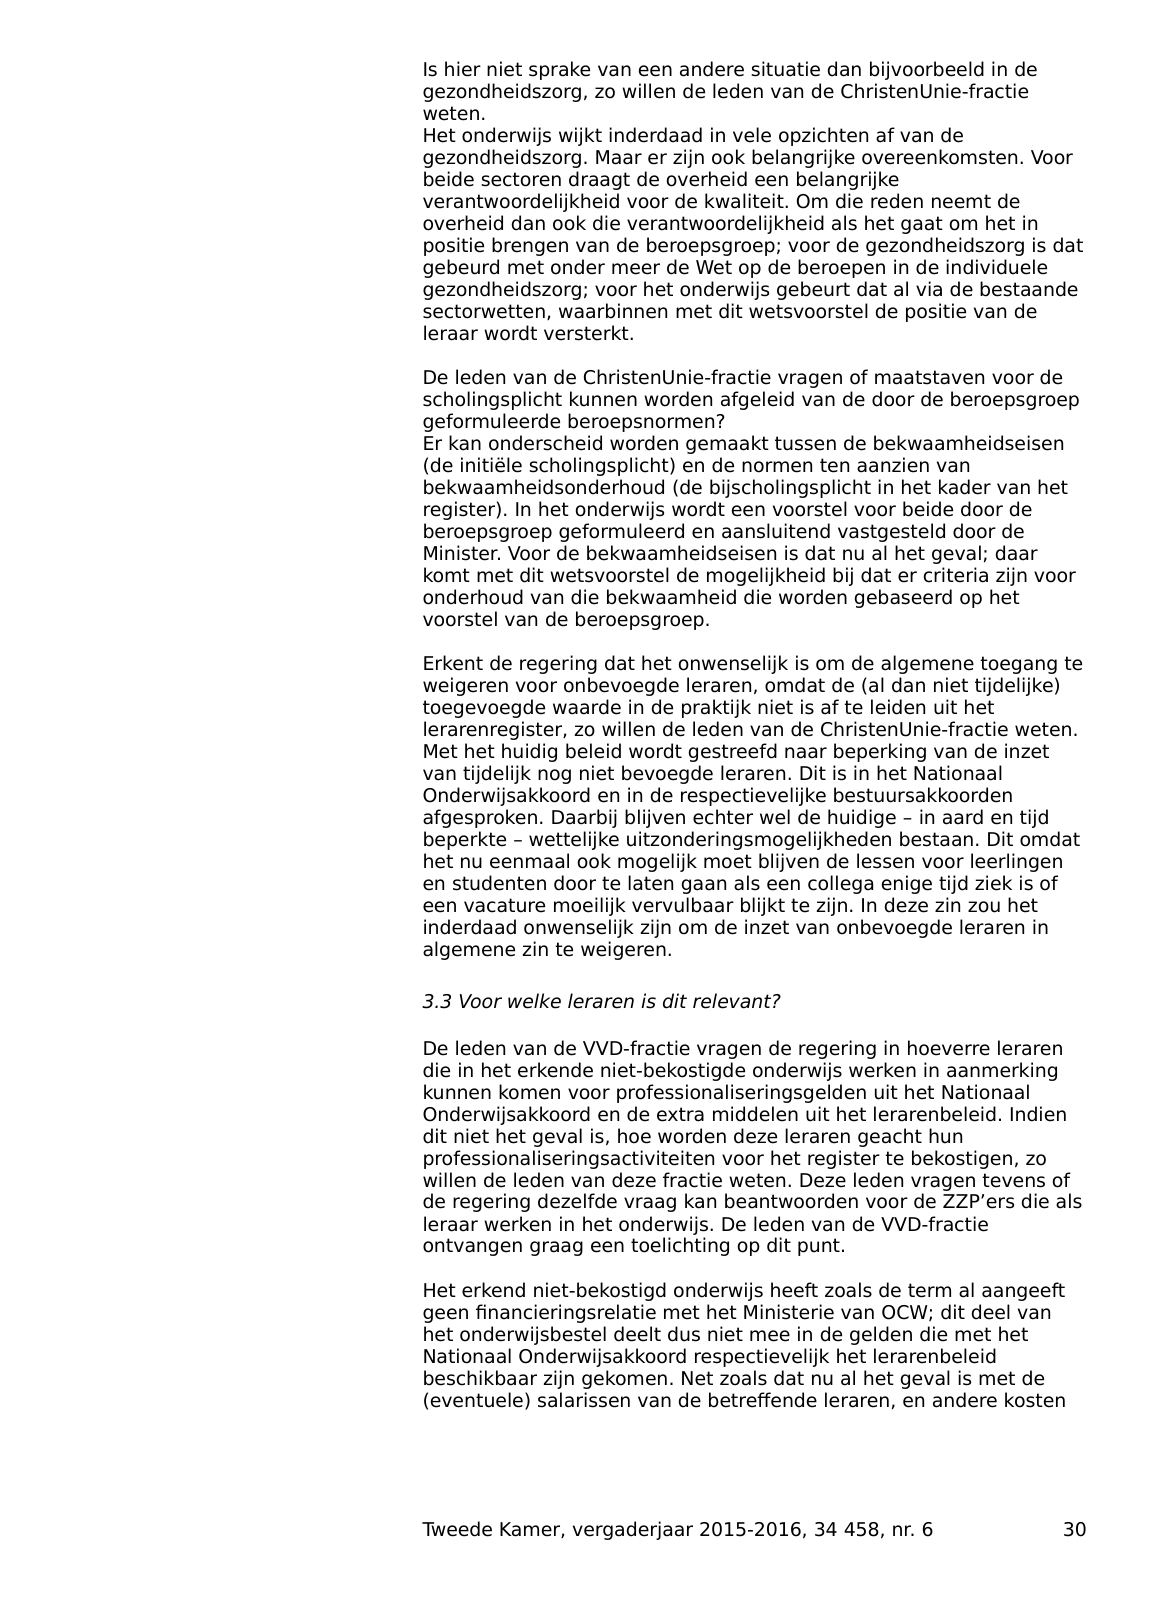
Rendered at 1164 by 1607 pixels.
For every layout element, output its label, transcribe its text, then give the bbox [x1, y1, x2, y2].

text Is hier niet sprake van een andere situatie dan bijvoorbeeld in de gezondheidszorg, zo willen de leden van de ChristenUnie-fractie weten. [422, 59, 1087, 125]
text Erkent de regering dat het onwenselijk is om de algemene toegang te weigeren voor onbevoegde leraren, omdat de (al dan niet tijdelijke) toegevoegde waarde in de praktijk niet is af te leiden uit het lerarenregister, zo willen de leden van de ChristenUnie-fractie weten. [422, 653, 1087, 741]
text De leden van de ChristenUnie-fractie vragen of maatstaven voor de scholingsplicht kunnen worden afgeleid van de door de beroepsgroep geformuleerde beroepsnormen? [422, 367, 1087, 433]
text Het erkend niet-bekostigd onderwijs heeft zoals de term al aangeeft geen financieringsrelatie met het Ministerie van OCW; dit deel van het onderwijsbestel deelt dus niet mee in de gelden die met het Nationaal Onderwijsakkoord respectievelijk het lerarenbeleid beschikbaar zijn gekomen. Net zoals dat nu al het geval is met de (eventuele) salarissen van de betreffende leraren, en andere kosten [422, 1279, 1087, 1411]
text Met het huidig beleid wordt gestreefd naar beperking van de inzet van tijdelijk nog niet bevoegde leraren. Dit is in het Nationaal Onderwijsakkoord en in de respectievelijke bestuursakkoorden afgesproken. Daarbij blijven echter wel de huidige – in aard en tijd beperkte – wettelijke uitzonderingsmogelijkheden bestaan. Dit omdat het nu eenmaal ook mogelijk moet blijven de lessen voor leerlingen en studenten door te laten gaan als een collega enige tijd ziek is of een vacature moeilijk vervulbaar blijkt te zijn. In deze zin zou het inderdaad onwenselijk zijn om de inzet van onbevoegde leraren in algemene zin te weigeren. [422, 741, 1087, 961]
text Er kan onderscheid worden gemaakt tussen de bekwaamheidseisen (de initiële scholingsplicht) en de normen ten aanzien van bekwaamheidsonderhoud (de bijscholingsplicht in het kader van het register). In het onderwijs wordt een voorstel voor beide door de beroepsgroep geformuleerd en aansluitend vastgesteld door de Minister. Voor de bekwaamheidseisen is dat nu al het geval; daar komt met dit wetsvoorstel de mogelijkheid bij dat er criteria zijn voor onderhoud van die bekwaamheid die worden gebaseerd op het voorstel van de beroepsgroep. [422, 433, 1087, 631]
subtitle 3.3 Voor welke leraren is dit relevant? [422, 991, 1087, 1013]
text De leden van de VVD-fractie vragen de regering in hoeverre leraren die in het erkende niet-bekostigde onderwijs werken in aanmerking kunnen komen voor professionaliseringsgelden uit het Nationaal Onderwijsakkoord en de extra middelen uit het lerarenbeleid. Indien dit niet het geval is, hoe worden deze leraren geacht hun professionaliseringsactiviteiten voor het register te bekostigen, zo willen de leden van deze fractie weten. Deze leden vragen tevens of de regering dezelfde vraag kan beantwoorden voor de ZZP’ers die als leraar werken in het onderwijs. De leden van de VVD-fractie ontvangen graag een toelichting op dit punt. [422, 1038, 1087, 1257]
text Het onderwijs wijkt inderdaad in vele opzichten af van de gezondheidszorg. Maar er zijn ook belangrijke overeenkomsten. Voor beide sectoren draagt de overheid een belangrijke verantwoordelijkheid voor de kwaliteit. Om die reden neemt de overheid dan ook die verantwoordelijkheid als het gaat om het in positie brengen van de beroepsgroep; voor de gezondheidszorg is dat gebeurd met onder meer de Wet op de beroepen in de individuele gezondheidszorg; voor het onderwijs gebeurt dat al via de bestaande sectorwetten, waarbinnen met dit wetsvoorstel de positie van de leraar wordt versterkt. [422, 125, 1087, 345]
